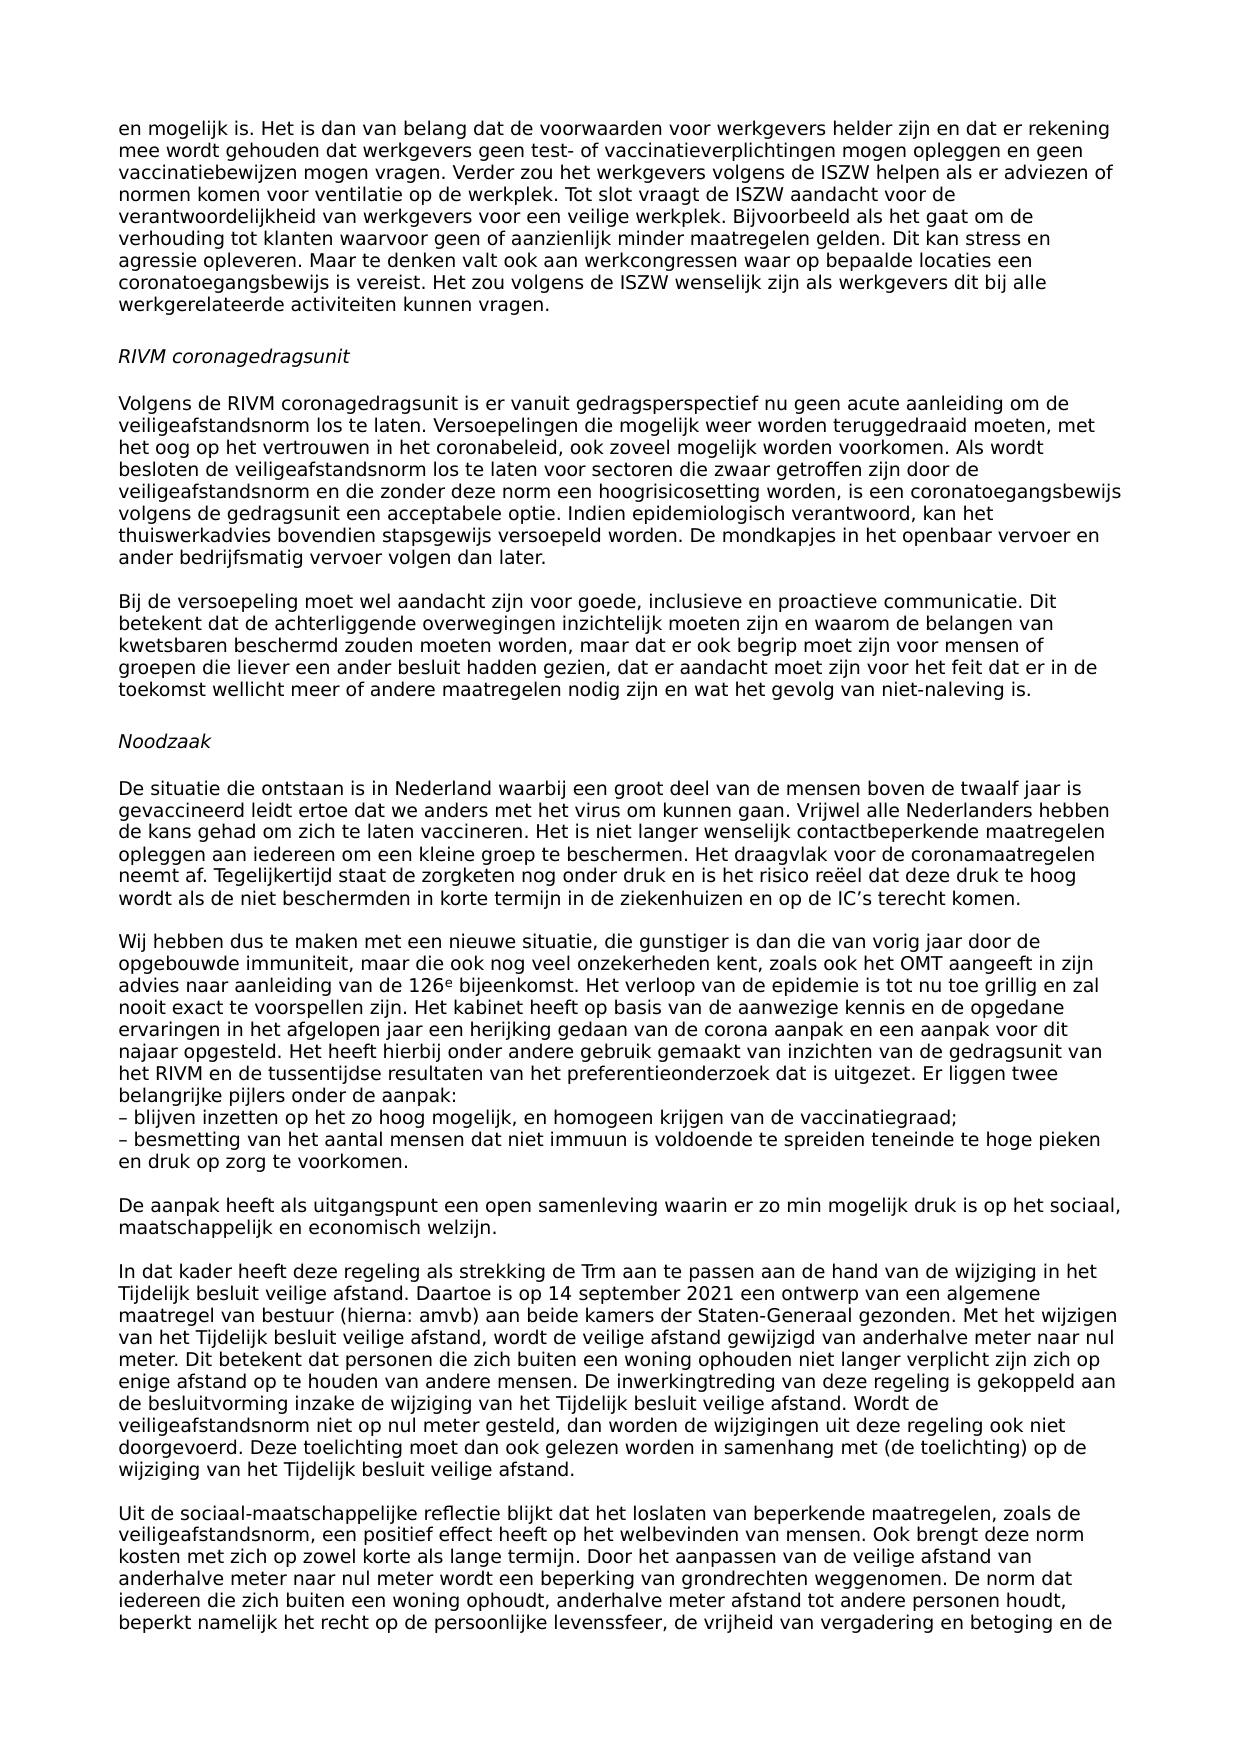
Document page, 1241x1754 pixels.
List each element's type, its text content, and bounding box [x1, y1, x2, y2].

text Bij de versoepeling moet wel aandacht zijn voor goede, inclusieve en proactieve communicatie. Dit betekent dat de achterliggende overwegingen inzichtelijk moeten zijn en waarom de belangen van kwetsbaren beschermd zouden moeten worden, maar dat er ook begrip moet zijn voor mensen of groepen die liever een ander besluit hadden gezien, dat er aandacht moet zijn voor het feit dat er in de toekomst wellicht meer of andere maatregelen nodig zijn en wat het gevolg van niet-naleving is. [118, 591, 1122, 701]
text en mogelijk is. Het is dan van belang dat de voorwaarden voor werkgevers helder zijn en dat er rekening mee wordt gehouden dat werkgevers geen test- of vaccinatieverplichtingen mogen opleggen en geen vaccinatiebewijzen mogen vragen. Verder zou het werkgevers volgens de ISZW helpen als er adviezen of normen komen voor ventilatie op de werkplek. Tot slot vraagt de ISZW aandacht voor de verantwoordelijkheid van werkgevers voor een veilige werkplek. Bijvoorbeeld als het gaat om de verhouding tot klanten waarvoor geen of aanzienlijk minder maatregelen gelden. Dit kan stress en agressie opleveren. Maar te denken valt ook aan werkcongressen waar op bepaalde locaties een coronatoegangsbewijs is vereist. Het zou volgens de ISZW wenselijk zijn als werkgevers dit bij alle werkgerelateerde activiteiten kunnen vragen. [118, 118, 1122, 316]
text Uit de sociaal-maatschappelijke reflectie blijkt dat het loslaten van beperkende maatregelen, zoals de veiligeafstandsnorm, een positief effect heeft op het welbevinden van mensen. Ook brengt deze norm kosten met zich op zowel korte als lange termijn. Door het aanpassen van de veilige afstand van anderhalve meter naar nul meter wordt een beperking van grondrechten weggenomen. De norm dat iedereen die zich buiten een woning ophoudt, anderhalve meter afstand tot andere personen houdt, beperkt namelijk het recht op de persoonlijke levenssfeer, de vrijheid van vergadering en betoging en de [118, 1502, 1122, 1634]
text De situatie die ontstaan is in Nederland waarbij een groot deel van de mensen boven de twaalf jaar is gevaccineerd leidt ertoe dat we anders met het virus om kunnen gaan. Vrijwel alle Nederlanders hebben de kans gehad om zich te laten vaccineren. Het is niet langer wenselijk contactbeperkende maatregelen opleggen aan iedereen om een kleine groep te beschermen. Het draagvlak voor de coronamaatregelen neemt af. Tegelijkertijd staat de zorgketen nog onder druk en is het risico reëel dat deze druk te hoog wordt als de niet beschermden in korte termijn in de ziekenhuizen en op de IC’s terecht komen. [118, 777, 1122, 909]
text De aanpak heeft als uitgangspunt een open samenleving waarin er zo min mogelijk druk is op het sociaal, maatschappelijk en economisch welzijn. [118, 1195, 1122, 1239]
text Wij hebben dus te maken met een nieuwe situatie, die gunstiger is dan die van vorig jaar door de opgebouwde immuniteit, maar die ook nog veel onzekerheden kent, zoals ook het OMT aangeeft in zijn advies naar aanleiding van de 126e bijeenkomst. Het verloop van de epidemie is tot nu toe grillig en zal nooit exact te voorspellen zijn. Het kabinet heeft op basis van de aanwezige kennis en de opgedane ervaringen in het afgelopen jaar een herijking gedaan van de corona aanpak en een aanpak voor dit najaar opgesteld. Het heeft hierbij onder andere gebruik gemaakt van inzichten van de gedragsunit van het RIVM en de tussentijdse resultaten van het preferentieonderzoek dat is uitgezet. Er liggen twee belangrijke pijlers onder de aanpak: [118, 931, 1122, 1107]
subtitle RIVM coronagedragsunit [118, 346, 1122, 368]
text – besmetting van het aantal mensen dat niet immuun is voldoende te spreiden teneinde te hoge pieken en druk op zorg te voorkomen. [118, 1129, 1122, 1173]
subtitle Noodzaak [118, 731, 1122, 752]
text In dat kader heeft deze regeling als strekking de Trm aan te passen aan de hand van de wijziging in het Tijdelijk besluit veilige afstand. Daartoe is op 14 september 2021 een ontwerp van een algemene maatregel van bestuur (hierna: amvb) aan beide kamers der Staten-Generaal gezonden. Met het wijzigen van het Tijdelijk besluit veilige afstand, wordt de veilige afstand gewijzigd van anderhalve meter naar nul meter. Dit betekent dat personen die zich buiten een woning ophouden niet langer verplicht zijn zich op enige afstand op te houden van andere mensen. De inwerkingtreding van deze regeling is gekoppeld aan de besluitvorming inzake de wijziging van het Tijdelijk besluit veilige afstand. Wordt de veiligeafstandsnorm niet op nul meter gesteld, dan worden de wijzigingen uit deze regeling ook niet doorgevoerd. Deze toelichting moet dan ook gelezen worden in samenhang met (de toelichting) op de wijziging van het Tijdelijk besluit veilige afstand. [118, 1261, 1122, 1481]
text Volgens de RIVM coronagedragsunit is er vanuit gedragsperspectief nu geen acute aanleiding om de veiligeafstandsnorm los te laten. Versoepelingen die mogelijk weer worden teruggedraaid moeten, met het oog op het vertrouwen in het coronabeleid, ook zoveel mogelijk worden voorkomen. Als wordt besloten de veiligeafstandsnorm los te laten voor sectoren die zwaar getroffen zijn door de veiligeafstandsnorm en die zonder deze norm een hoogrisicosetting worden, is een coronatoegangsbewijs volgens de gedragsunit een acceptabele optie. Indien epidemiologisch verantwoord, kan het thuiswerkadvies bovendien stapsgewijs versoepeld worden. De mondkapjes in het openbaar vervoer en ander bedrijfsmatig vervoer volgen dan later. [118, 393, 1122, 569]
text – blijven inzetten op het zo hoog mogelijk, en homogeen krijgen van de vaccinatiegraad; [118, 1107, 1122, 1129]
